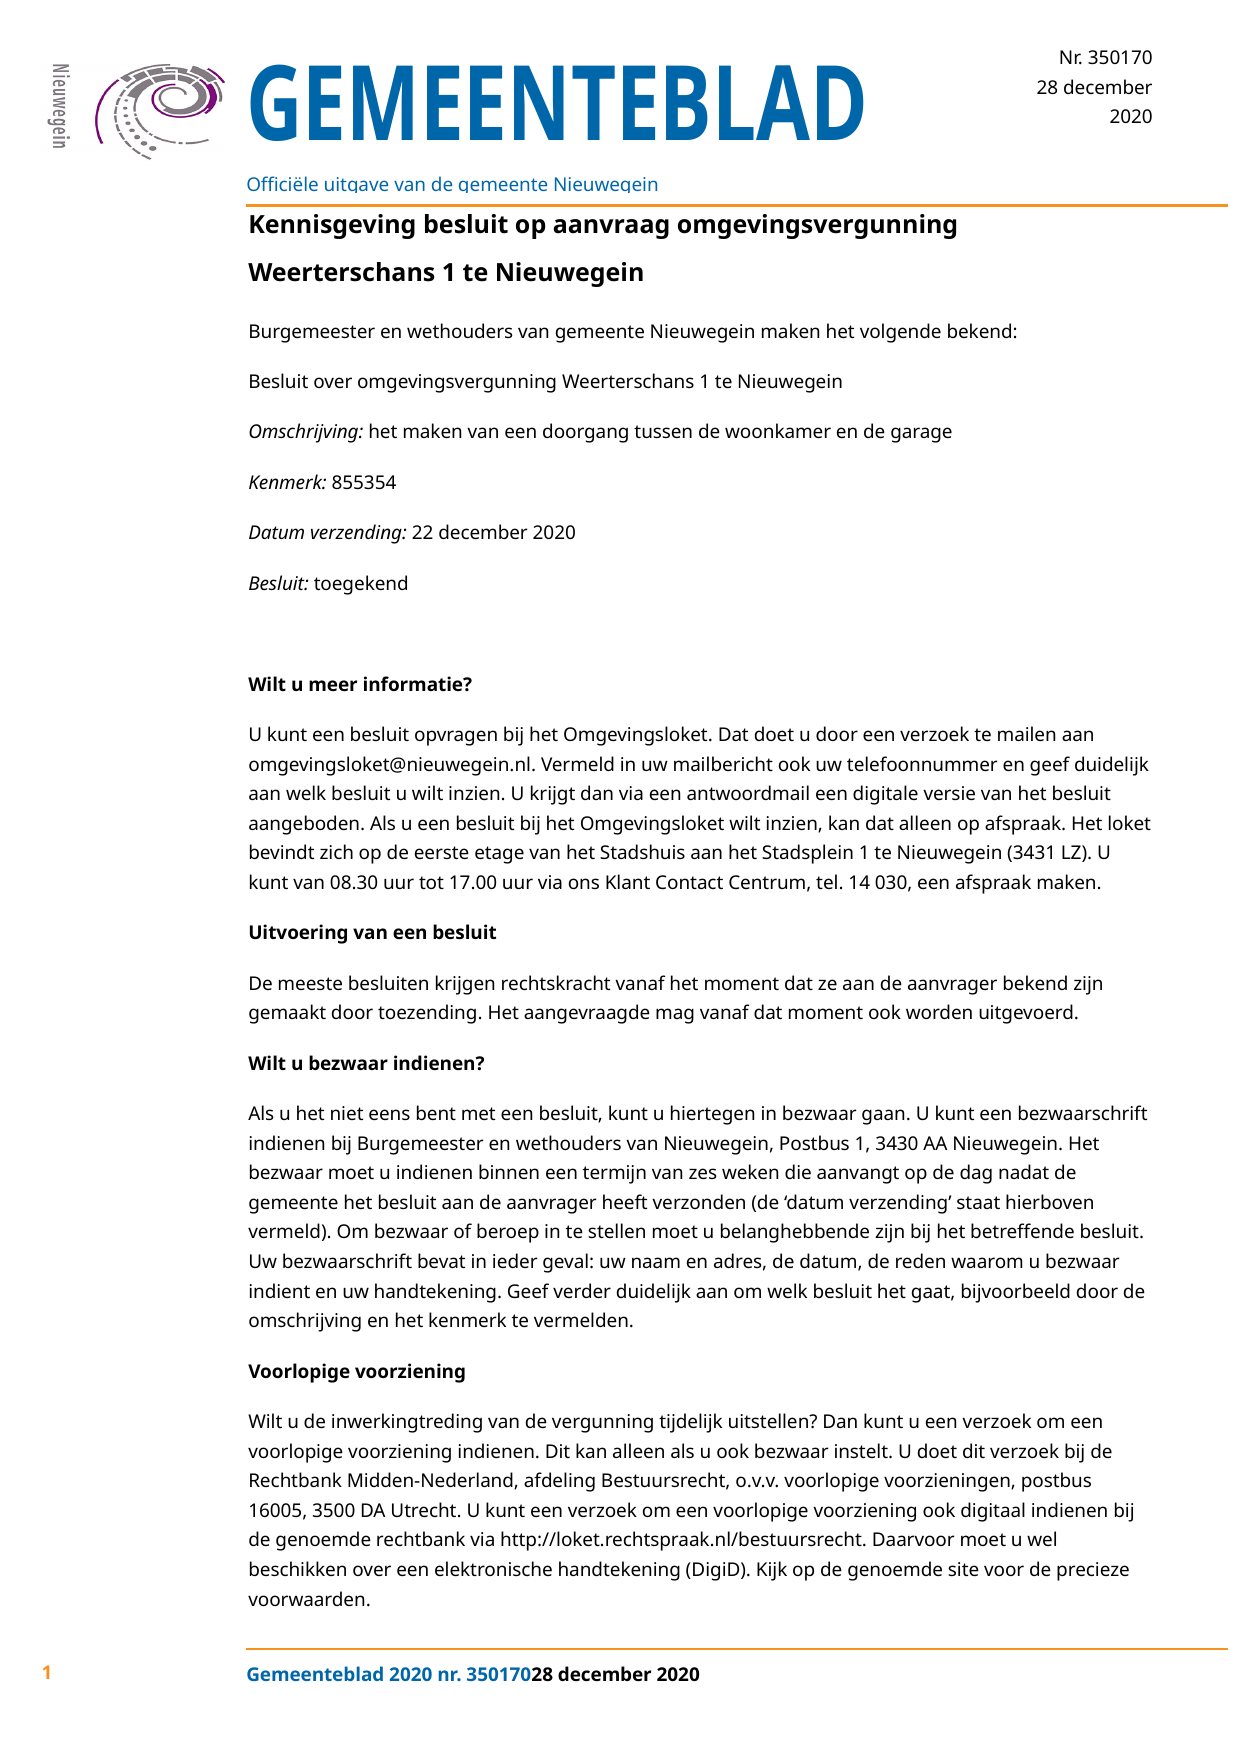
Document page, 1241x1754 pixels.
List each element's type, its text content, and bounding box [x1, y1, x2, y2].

picture [41, 47, 231, 172]
text Omschrijving: het maken van een doorgang tussen de woonkamer en de garage [248, 419, 1152, 444]
text Burgemeester en wethouders van gemeente Nieuwegein maken het volgende bekend: [248, 318, 1152, 344]
text Voorlopige voorziening [248, 1358, 1152, 1384]
text Datum verzending: 22 december 2020 [248, 519, 1152, 545]
text De meeste besluiten krijgen rechtskracht vanaf het moment dat ze aan de aanvrager bekend zijn gemaakt door toezending. Het aangevraagde mag vanaf dat moment ook worden uitgevoerd. [248, 970, 1152, 1025]
text Kenmerk: 855354 [248, 469, 1152, 495]
text Wilt u de inwerkingtreding van de vergunning tijdelijk uitstellen? Dan kunt u een verzoek om een voorlopige voorziening indienen. Dit kan alleen als u ook bezwaar instelt. U doet dit verzoek bij de Rechtbank Midden-Nederland, afdeling Bestuursrecht, o.v.v. voorlopige voorzieningen, postbus 16005, 3500 DA Utrecht. U kunt een verzoek om een voorlopige voorziening ook digitaal indienen bij de genoemde rechtbank via http://loket.rechtspraak.nl/bestuursrecht. Daarvoor moet u wel beschikken over een elektronische handtekening (DigiD). Kijk op de genoemde site voor de precieze voorwaarden. [248, 1408, 1152, 1612]
text U kunt een besluit opvragen bij het Omgevingsloket. Dat doet u door een verzoek te mailen aan omgevingsloket@nieuwegein.nl. Vermeld in uw mailbericht ook uw telefoonnummer en geef duidelijk aan welk besluit u wilt inzien. U krijgt dan via een antwoordmail een digitale versie van het besluit aangeboden. Als u een besluit bij het Omgevingsloket wilt inzien, kan dat alleen op afspraak. Het loket bevindt zich op de eerste etage van het Stadshuis aan het Stadsplein 1 te Nieuwegein (3431 LZ). U kunt van 08.30 uur tot 17.00 uur via ons Klant Contact Centrum, tel. 14 030, een afspraak maken. [248, 721, 1152, 895]
text Als u het niet eens bent met een besluit, kunt u hiertegen in bezwaar gaan. U kunt een bezwaarschrift indienen bij Burgemeester en wethouders van Nieuwegein, Postbus 1, 3430 AA Nieuwegein. Het bezwaar moet u indienen binnen een termijn van zes weken die aanvangt op de dag nadat de gemeente het besluit aan de aanvrager heeft verzonden (de ‘datum verzending’ staat hierboven vermeld). Om bezwaar of beroep in te stellen moet u belanghebbende zijn bij het betreffende besluit. Uw bezwaarschrift bevat in ieder geval: uw naam en adres, de datum, de reden waarom u bezwaar indient en uw handtekening. Geef verder duidelijk aan om welk besluit het gaat, bijvoorbeeld door de omschrijving en het kenmerk te vermelden. [248, 1100, 1152, 1333]
text Wilt u bezwaar indienen? [248, 1050, 1152, 1076]
text Uitvoering van een besluit [248, 919, 1152, 945]
text Besluit over omgevingsvergunning Weerterschans 1 te Nieuwegein [248, 368, 1152, 394]
text Wilt u meer informatie? [248, 671, 1152, 697]
text Kennisgeving besluit op aanvraag omgevingsvergunning Weerterschans 1 te Nieuwegein [248, 207, 1152, 288]
text Besluit: toegekend [248, 570, 1152, 596]
